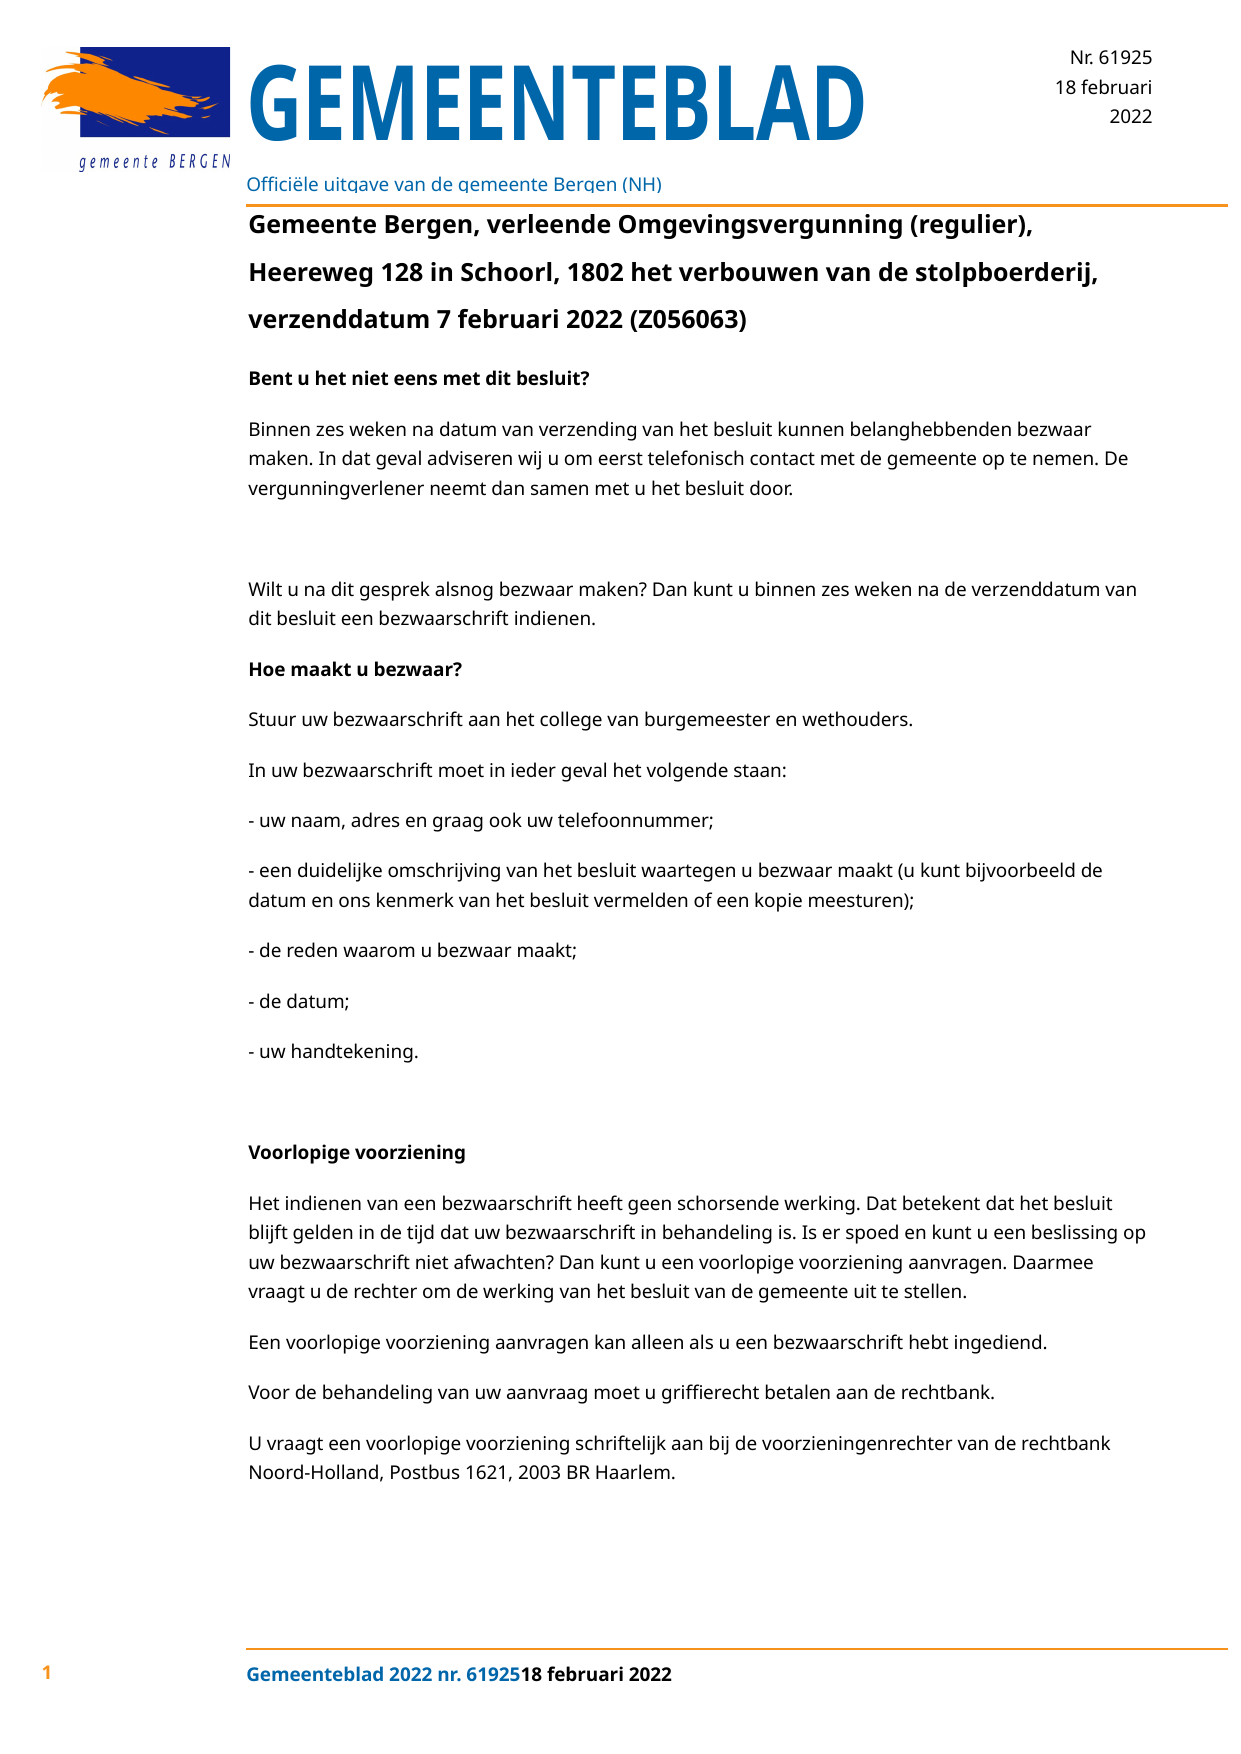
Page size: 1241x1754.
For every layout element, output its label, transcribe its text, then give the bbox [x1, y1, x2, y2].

text Stuur uw bezwaarschrift aan het college van burgemeester en wethouders. [248, 706, 1152, 732]
text Binnen zes weken na datum van verzending van het besluit kunnen belanghebbenden bezwaar maken. In dat geval adviseren wij u om eerst telefonisch contact met de gemeente op te nemen. De vergunningverlener neemt dan samen met u het besluit door. [248, 416, 1152, 501]
text - een duidelijke omschrijving van het besluit waartegen u bezwaar maakt (u kunt bijvoorbeeld de datum en ons kenmerk van het besluit vermelden of een kopie meesturen); [248, 858, 1152, 913]
picture [41, 47, 231, 172]
text Voor de behandeling van uw aanvraag moet u griffierecht betalen aan de rechtbank. [248, 1379, 1152, 1405]
text Hoe maakt u bezwaar? [248, 656, 1152, 682]
text Een voorlopige voorziening aanvragen kan alleen als u een bezwaarschrift hebt ingediend. [248, 1329, 1152, 1354]
text - uw naam, adres en graag ook uw telefoonnummer; [248, 807, 1152, 833]
text - uw handtekening. [248, 1038, 1152, 1064]
text Het indienen van een bezwaarschrift heeft geen schorsende werking. Dat betekent dat het besluit blijft gelden in de tijd dat uw bezwaarschrift in behandeling is. Is er spoed en kunt u een beslissing op uw bezwaarschrift niet afwachten? Dan kunt u een voorlopige voorziening aanvragen. Daarmee vraagt u de rechter om de werking van het besluit van de gemeente uit te stellen. [248, 1190, 1152, 1304]
text - de datum; [248, 988, 1152, 1014]
text Gemeente Bergen, verleende Omgevingsvergunning (regulier), Heereweg 128 in Schoorl, 1802 het verbouwen van de stolpboerderij, verzenddatum 7 februari 2022 (Z056063) [248, 207, 1152, 336]
text - de reden waarom u bezwaar maakt; [248, 938, 1152, 963]
text In uw bezwaarschrift moet in ieder geval het volgende staan: [248, 757, 1152, 782]
text U vraagt een voorlopige voorziening schriftelijk aan bij de voorzieningenrechter van de rechtbank Noord-Holland, Postbus 1621, 2003 BR Haarlem. [248, 1430, 1152, 1485]
text Bent u het niet eens met dit besluit? [248, 366, 1152, 391]
text Voorlopige voorziening [248, 1139, 1152, 1165]
text Wilt u na dit gesprek alsnog bezwaar maken? Dan kunt u binnen zes weken na de verzenddatum van dit besluit een bezwaarschrift indienen. [248, 576, 1152, 631]
